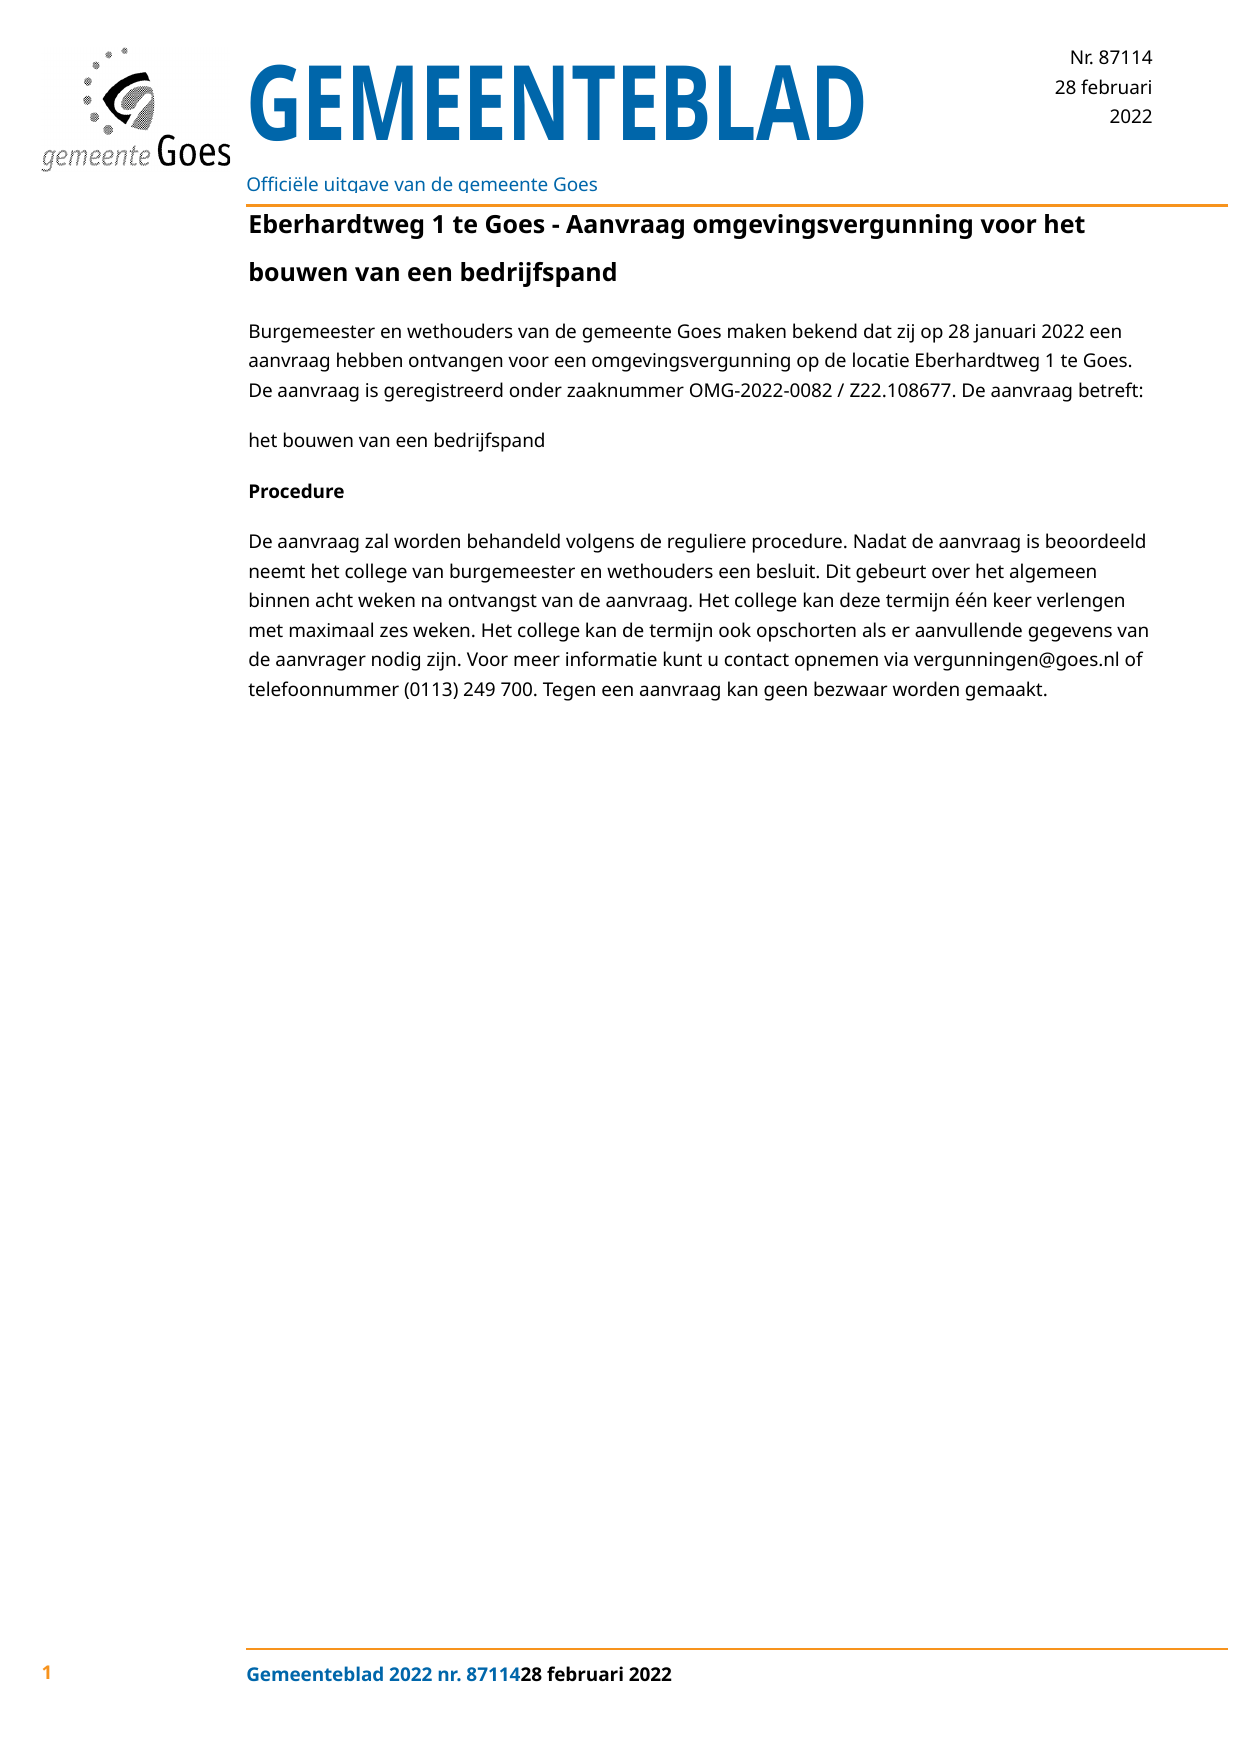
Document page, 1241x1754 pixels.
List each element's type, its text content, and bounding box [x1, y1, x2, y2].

text Burgemeester en wethouders van de gemeente Goes maken bekend dat zij op 28 januari 2022 een aanvraag hebben ontvangen voor een omgevingsvergunning op de locatie Eberhardtweg 1 te Goes. De aanvraag is geregistreerd onder zaaknummer OMG-2022-0082 / Z22.108677. De aanvraag betreft: [248, 318, 1152, 403]
text De aanvraag zal worden behandeld volgens de reguliere procedure. Nadat de aanvraag is beoordeeld neemt het college van burgemeester en wethouders een besluit. Dit gebeurt over het algemeen binnen acht weken na ontvangst van de aanvraag. Het college kan deze termijn één keer verlengen met maximaal zes weken. Het college kan de termijn ook opschorten als er aanvullende gegevens van de aanvrager nodig zijn. Voor meer informatie kunt u contact opnemen via vergunningen@goes.nl of telefoonnummer (0113) 249 700. Tegen een aanvraag kan geen bezwaar worden gemaakt. [248, 528, 1152, 702]
text Procedure [248, 478, 1152, 504]
picture [41, 47, 231, 172]
text het bouwen van een bedrijfspand [248, 427, 1152, 453]
text Eberhardtweg 1 te Goes - Aanvraag omgevingsvergunning voor het bouwen van een bedrijfspand [248, 207, 1152, 288]
